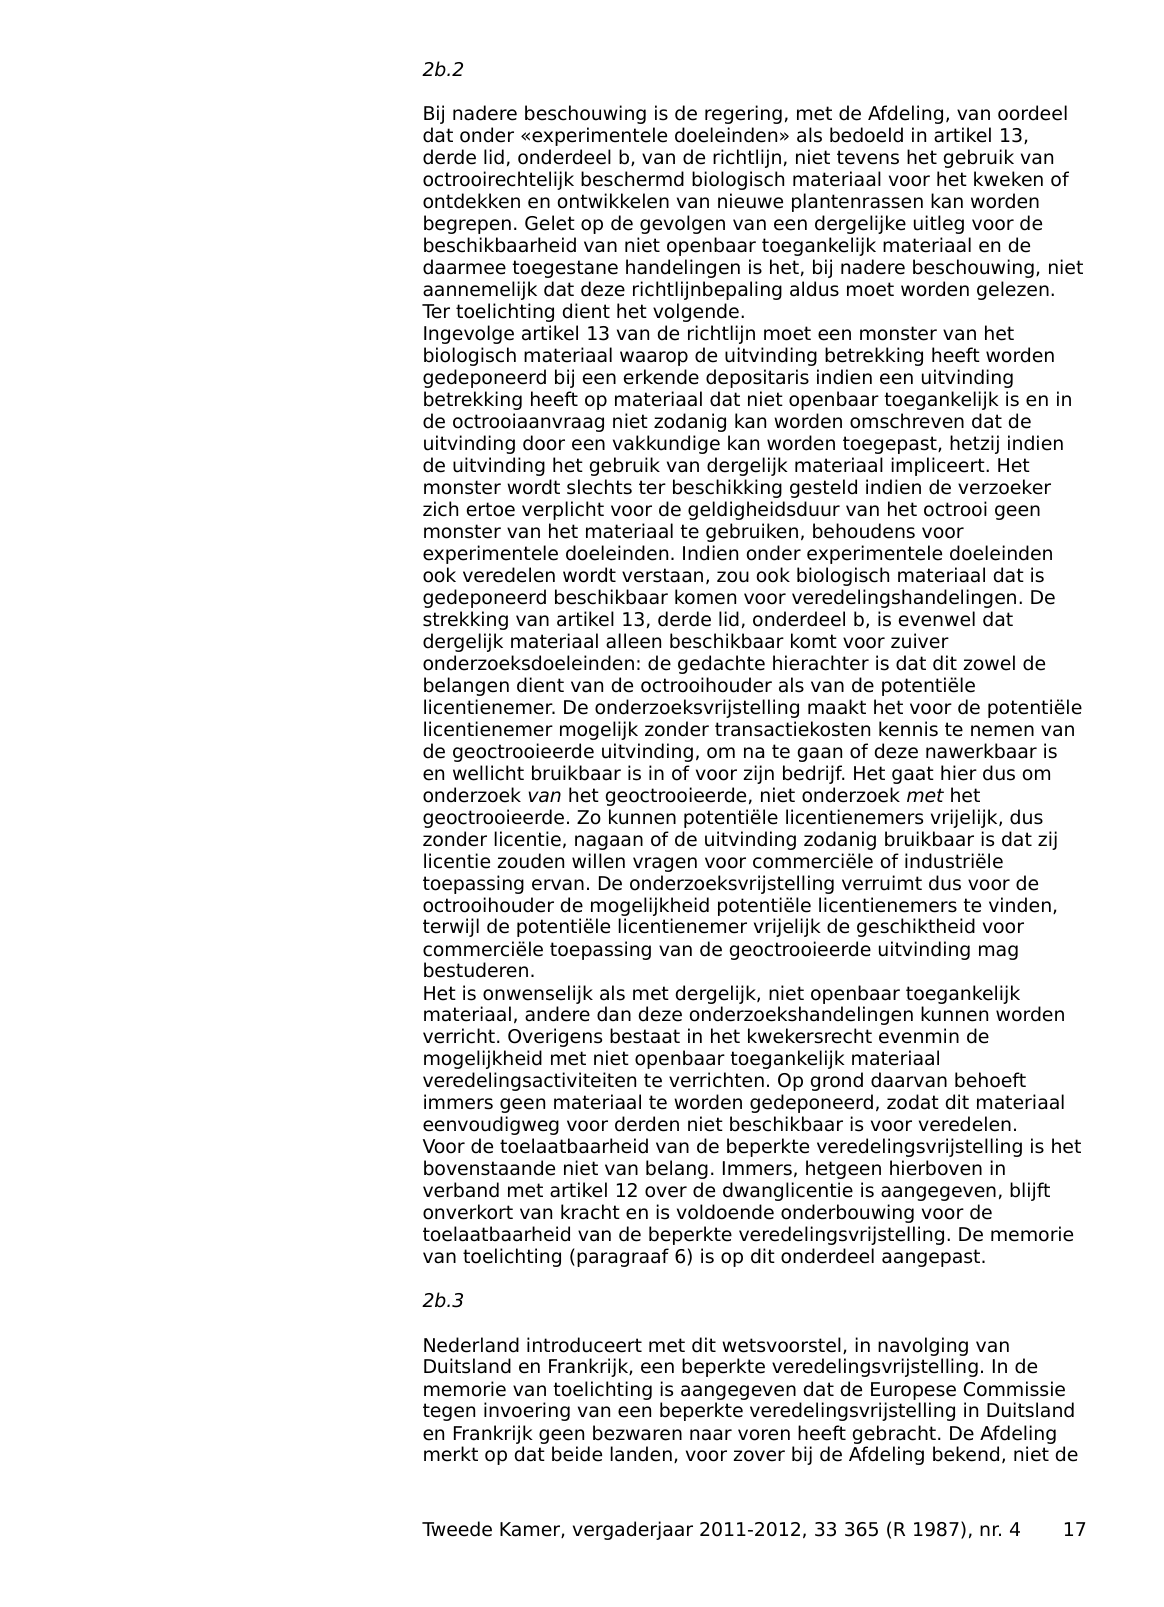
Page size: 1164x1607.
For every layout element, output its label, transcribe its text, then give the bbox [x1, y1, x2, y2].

text Ingevolge artikel 13 van de richtlijn moet een monster van het biologisch materiaal waarop de uitvinding betrekking heeft worden gedeponeerd bij een erkende depositaris indien een uitvinding betrekking heeft op materiaal dat niet openbaar toegankelijk is en in de octrooiaanvraag niet zodanig kan worden omschreven dat de uitvinding door een vakkundige kan worden toegepast, hetzij indien de uitvinding het gebruik van dergelijk materiaal impliceert. Het monster wordt slechts ter beschikking gesteld indien de verzoeker zich ertoe verplicht voor de geldigheidsduur van het octrooi geen monster van het materiaal te gebruiken, behoudens voor experimentele doeleinden. Indien onder experimentele doeleinden ook veredelen wordt verstaan, zou ook biologisch materiaal dat is gedeponeerd beschikbaar komen voor veredelingshandelingen. De strekking van artikel 13, derde lid, onderdeel b, is evenwel dat dergelijk materiaal alleen beschikbaar komt voor zuiver onderzoeksdoeleinden: de gedachte hierachter is dat dit zowel de belangen dient van de octrooihouder als van de potentiële licentienemer. De onderzoeksvrijstelling maakt het voor de potentiële licentienemer mogelijk zonder transactiekosten kennis te nemen van de geoctrooieerde uitvinding, om na te gaan of deze nawerkbaar is en wellicht bruikbaar is in of voor zijn bedrijf. Het gaat hier dus om onderzoek van het geoctrooieerde, niet onderzoek met het geoctrooieerde. Zo kunnen potentiële licentienemers vrijelijk, dus zonder licentie, nagaan of de uitvinding zodanig bruikbaar is dat zij licentie zouden willen vragen voor commerciële of industriële toepassing ervan. De onderzoeksvrijstelling verruimt dus voor de octrooihouder de mogelijkheid potentiële licentienemers te vinden, terwijl de potentiële licentienemer vrijelijk de geschiktheid voor commerciële toepassing van de geoctrooieerde uitvinding mag bestuderen. [422, 323, 1087, 982]
subtitle 2b.2 [422, 59, 1087, 81]
text Nederland introduceert met dit wetsvoorstel, in navolging van Duitsland en Frankrijk, een beperkte veredelingsvrijstelling. In de memorie van toelichting is aangegeven dat de Europese Commissie tegen invoering van een beperkte veredelingsvrijstelling in Duitsland en Frankrijk geen bezwaren naar voren heeft gebracht. De Afdeling merkt op dat beide landen, voor zover bij de Afdeling bekend, niet de [422, 1334, 1087, 1466]
subtitle 2b.3 [422, 1290, 1087, 1312]
text Bij nadere beschouwing is de regering, met de Afdeling, van oordeel dat onder «experimentele doeleinden» als bedoeld in artikel 13, derde lid, onderdeel b, van de richtlijn, niet tevens het gebruik van octrooirechtelijk beschermd biologisch materiaal voor het kweken of ontdekken en ontwikkelen van nieuwe plantenrassen kan worden begrepen. Gelet op de gevolgen van een dergelijke uitleg voor de beschikbaarheid van niet openbaar toegankelijk materiaal en de daarmee toegestane handelingen is het, bij nadere beschouwing, niet aannemelijk dat deze richtlijnbepaling aldus moet worden gelezen. Ter toelichting dient het volgende. [422, 103, 1087, 323]
text Het is onwenselijk als met dergelijk, niet openbaar toegankelijk materiaal, andere dan deze onderzoekshandelingen kunnen worden verricht. Overigens bestaat in het kwekersrecht evenmin de mogelijkheid met niet openbaar toegankelijk materiaal veredelingsactiviteiten te verrichten. Op grond daarvan behoeft immers geen materiaal te worden gedeponeerd, zodat dit materiaal eenvoudigweg voor derden niet beschikbaar is voor veredelen. [422, 982, 1087, 1136]
text Voor de toelaatbaarheid van de beperkte veredelingsvrijstelling is het bovenstaande niet van belang. Immers, hetgeen hierboven in verband met artikel 12 over de dwanglicentie is aangegeven, blijft onverkort van kracht en is voldoende onderbouwing voor de toelaatbaarheid van de beperkte veredelingsvrijstelling. De memorie van toelichting (paragraaf 6) is op dit onderdeel aangepast. [422, 1136, 1087, 1268]
